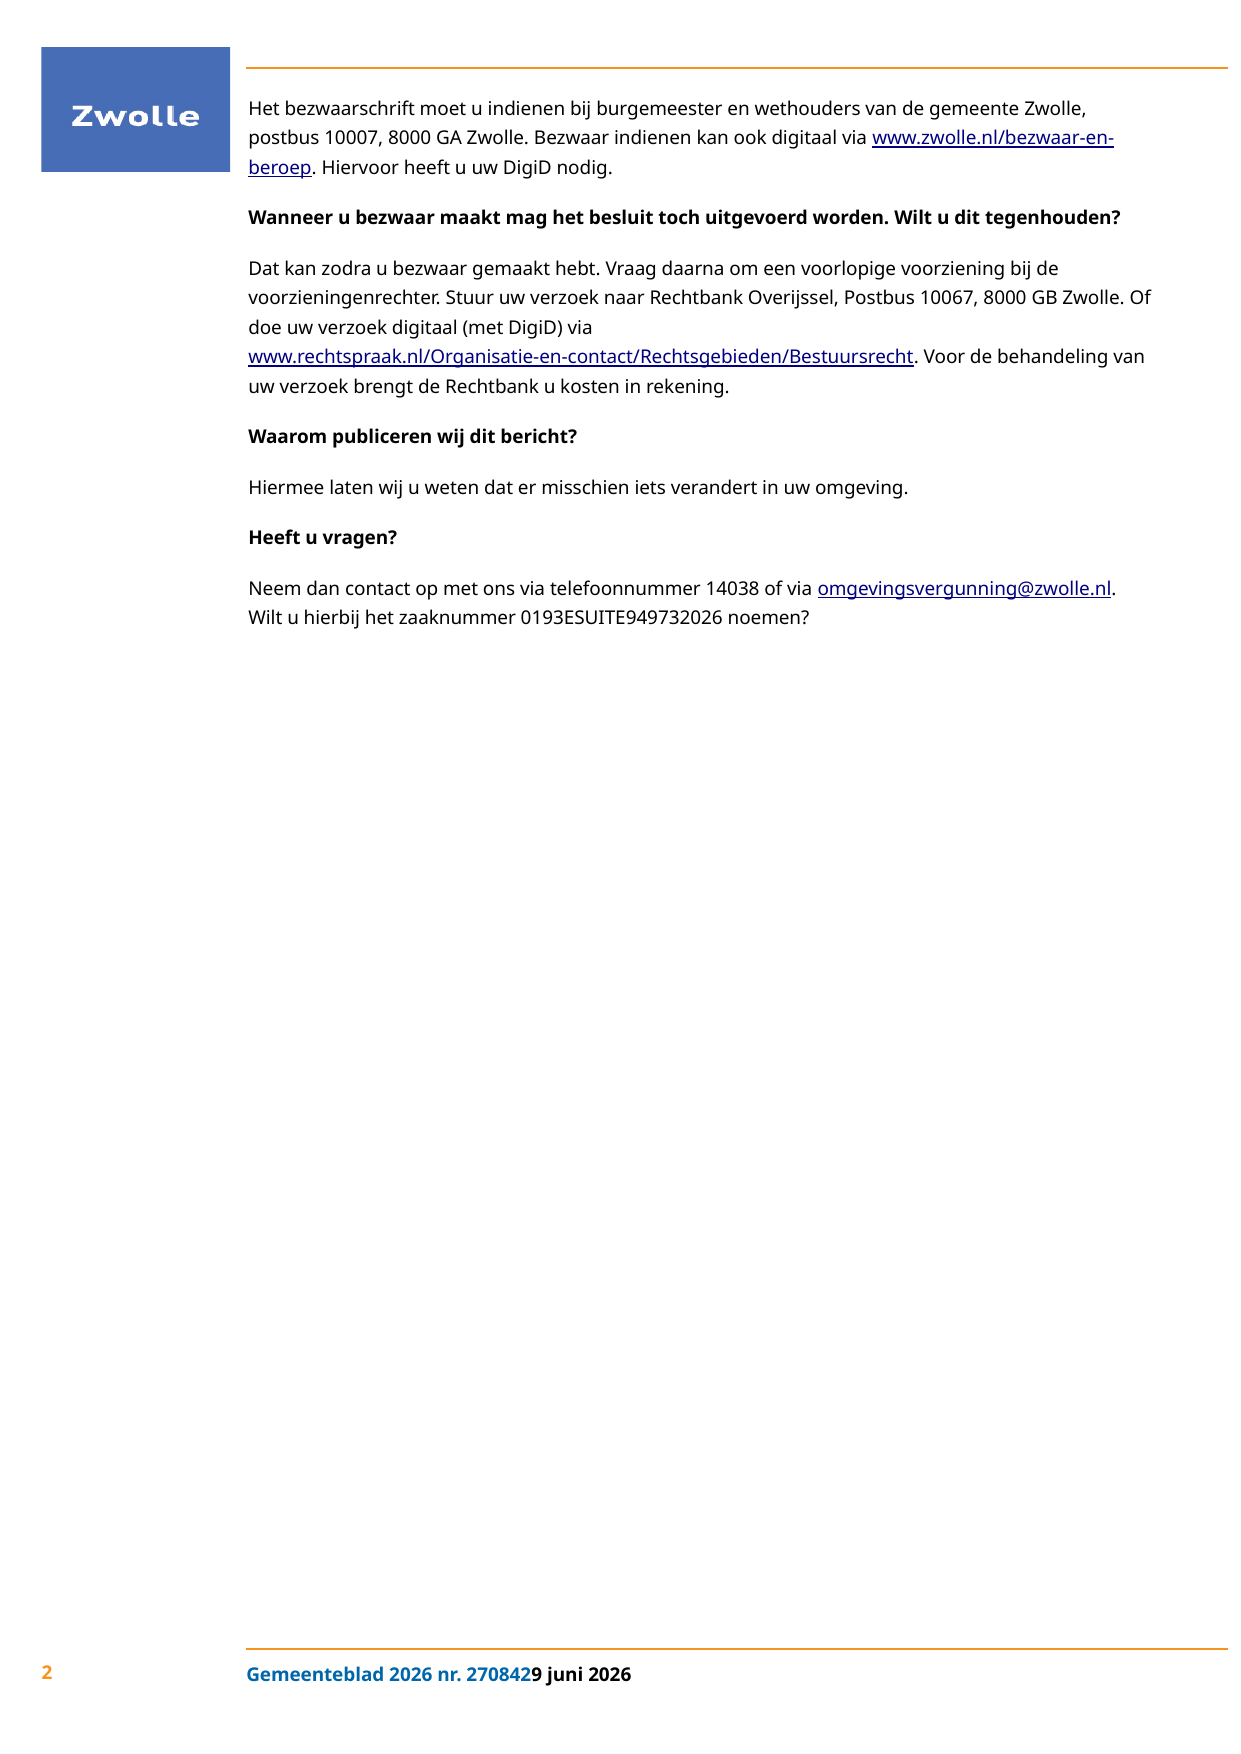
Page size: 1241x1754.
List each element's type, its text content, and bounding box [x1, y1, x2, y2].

text Waarom publiceren wij dit bericht? [248, 423, 1152, 449]
text Hiermee laten wij u weten dat er misschien iets verandert in uw omgeving. [248, 474, 1152, 500]
text Wanneer u bezwaar maakt mag het besluit toch uitgevoerd worden. Wilt u dit tegenhouden? [248, 204, 1152, 230]
picture [41, 47, 231, 172]
text Het bezwaarschrift moet u indienen bij burgemeester en wethouders van de gemeente Zwolle, postbus 10007, 8000 GA Zwolle. Bezwaar indienen kan ook digitaal via www.zwolle.nl/bezwaar-en-beroep. Hiervoor heeft u uw DigiD nodig. [248, 95, 1152, 180]
text Heeft u vragen? [248, 524, 1152, 550]
text Neem dan contact op met ons via telefoonnummer 14038 of via omgevingsvergunning@zwolle.nl. Wilt u hierbij het zaaknummer 0193ESUITE949732026 noemen? [248, 575, 1152, 630]
text Dat kan zodra u bezwaar gemaakt hebt. Vraag daarna om een voorlopige voorziening bij de voorzieningenrechter. Stuur uw verzoek naar Rechtbank Overijssel, Postbus 10067, 8000 GB Zwolle. Of doe uw verzoek digitaal (met DigiD) via www.rechtspraak.nl/Organisatie-en-contact/Rechtsgebieden/Bestuursrecht. Voor de behandeling van uw verzoek brengt de Rechtbank u kosten in rekening. [248, 255, 1152, 399]
